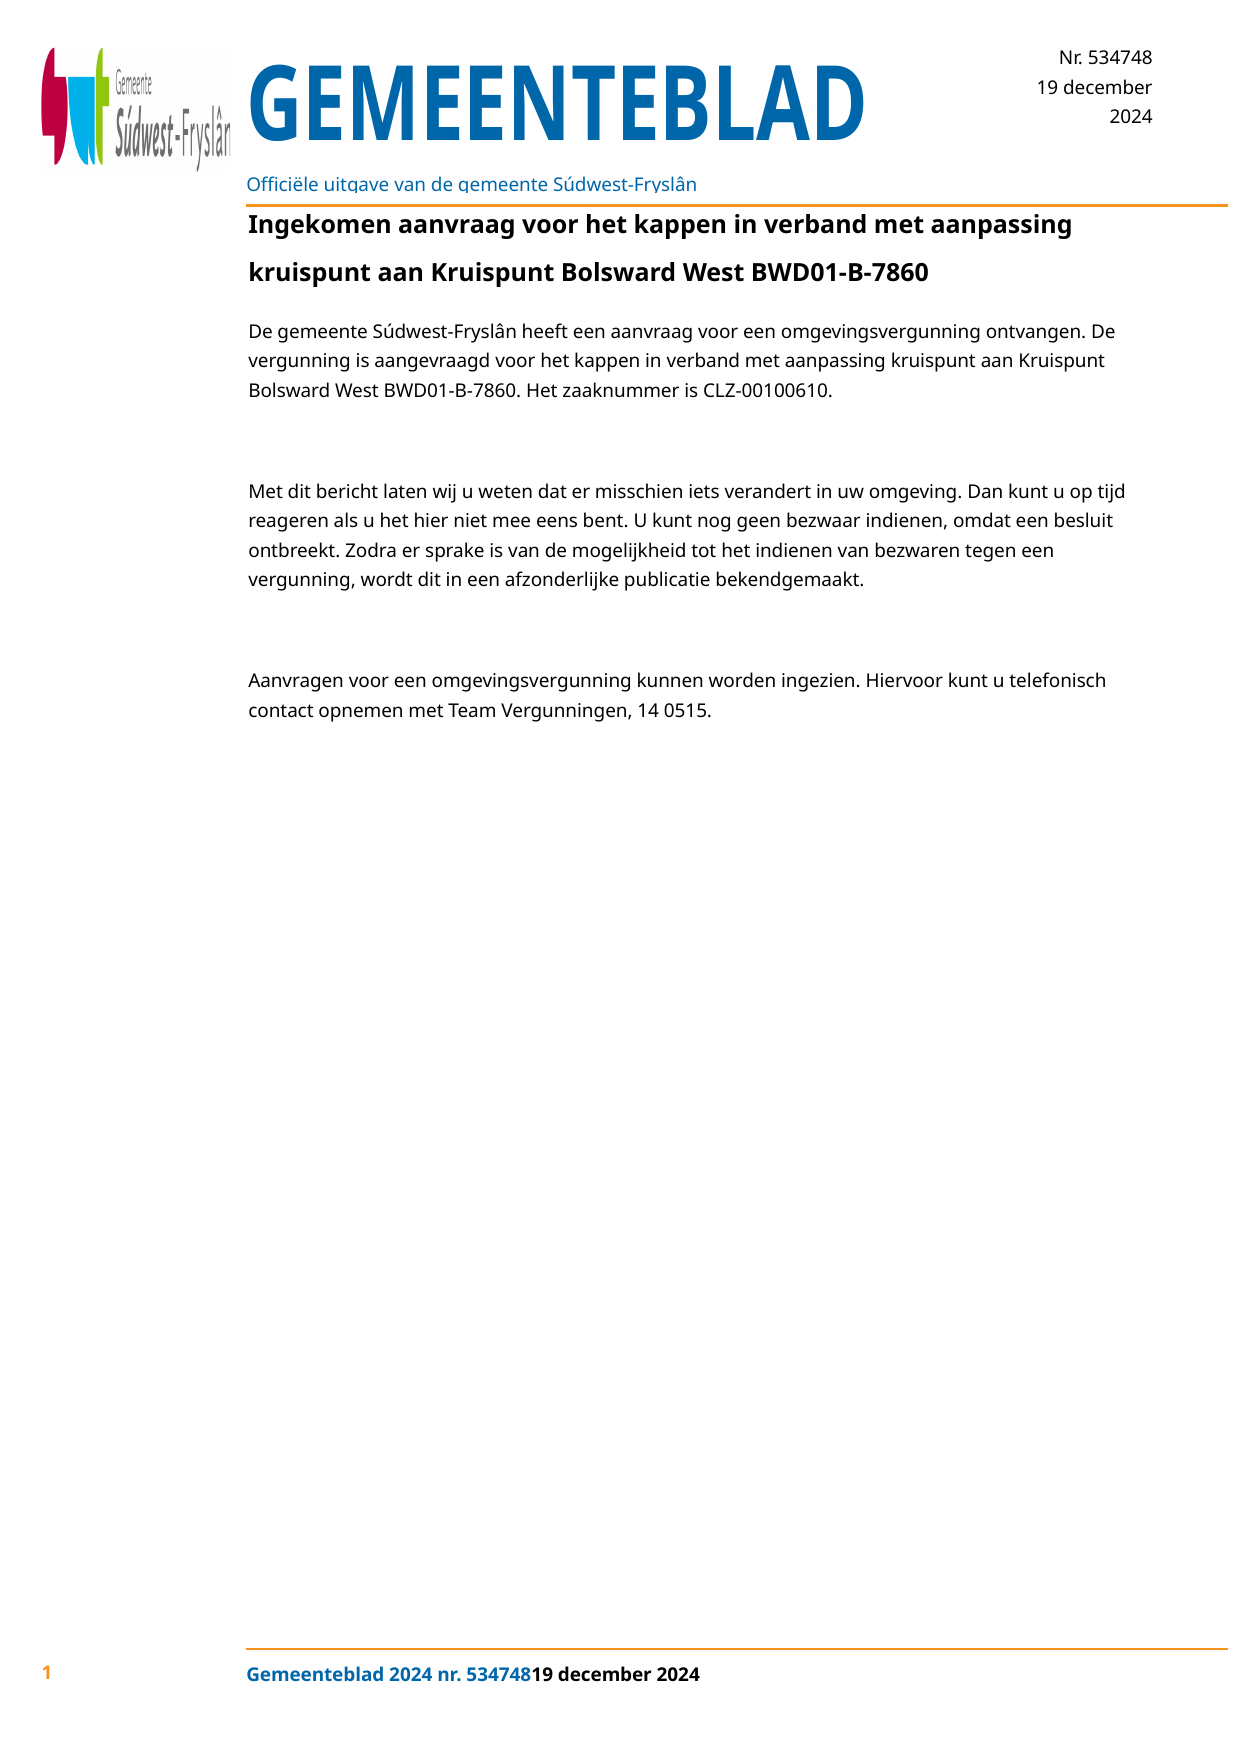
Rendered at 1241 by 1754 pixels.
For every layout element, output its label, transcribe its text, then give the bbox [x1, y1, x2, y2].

text Met dit bericht laten wij u weten dat er misschien iets verandert in uw omgeving. Dan kunt u op tijd reageren als u het hier niet mee eens bent. U kunt nog geen bezwaar indienen, omdat een besluit ontbreekt. Zodra er sprake is van de mogelijkheid tot het indienen van bezwaren tegen een vergunning, wordt dit in een afzonderlijke publicatie bekendgemaakt. [248, 478, 1152, 592]
text De gemeente Súdwest-Fryslân heeft een aanvraag voor een omgevingsvergunning ontvangen. De vergunning is aangevraagd voor het kappen in verband met aanpassing kruispunt aan Kruispunt Bolsward West BWD01-B-7860. Het zaaknummer is CLZ-00100610. [248, 318, 1152, 403]
text Aanvragen voor een omgevingsvergunning kunnen worden ingezien. Hiervoor kunt u telefonisch contact opnemen met Team Vergunningen, 14 0515. [248, 667, 1152, 723]
text Ingekomen aanvraag voor het kappen in verband met aanpassing kruispunt aan Kruispunt Bolsward West BWD01-B-7860 [248, 207, 1152, 288]
picture [41, 47, 231, 172]
